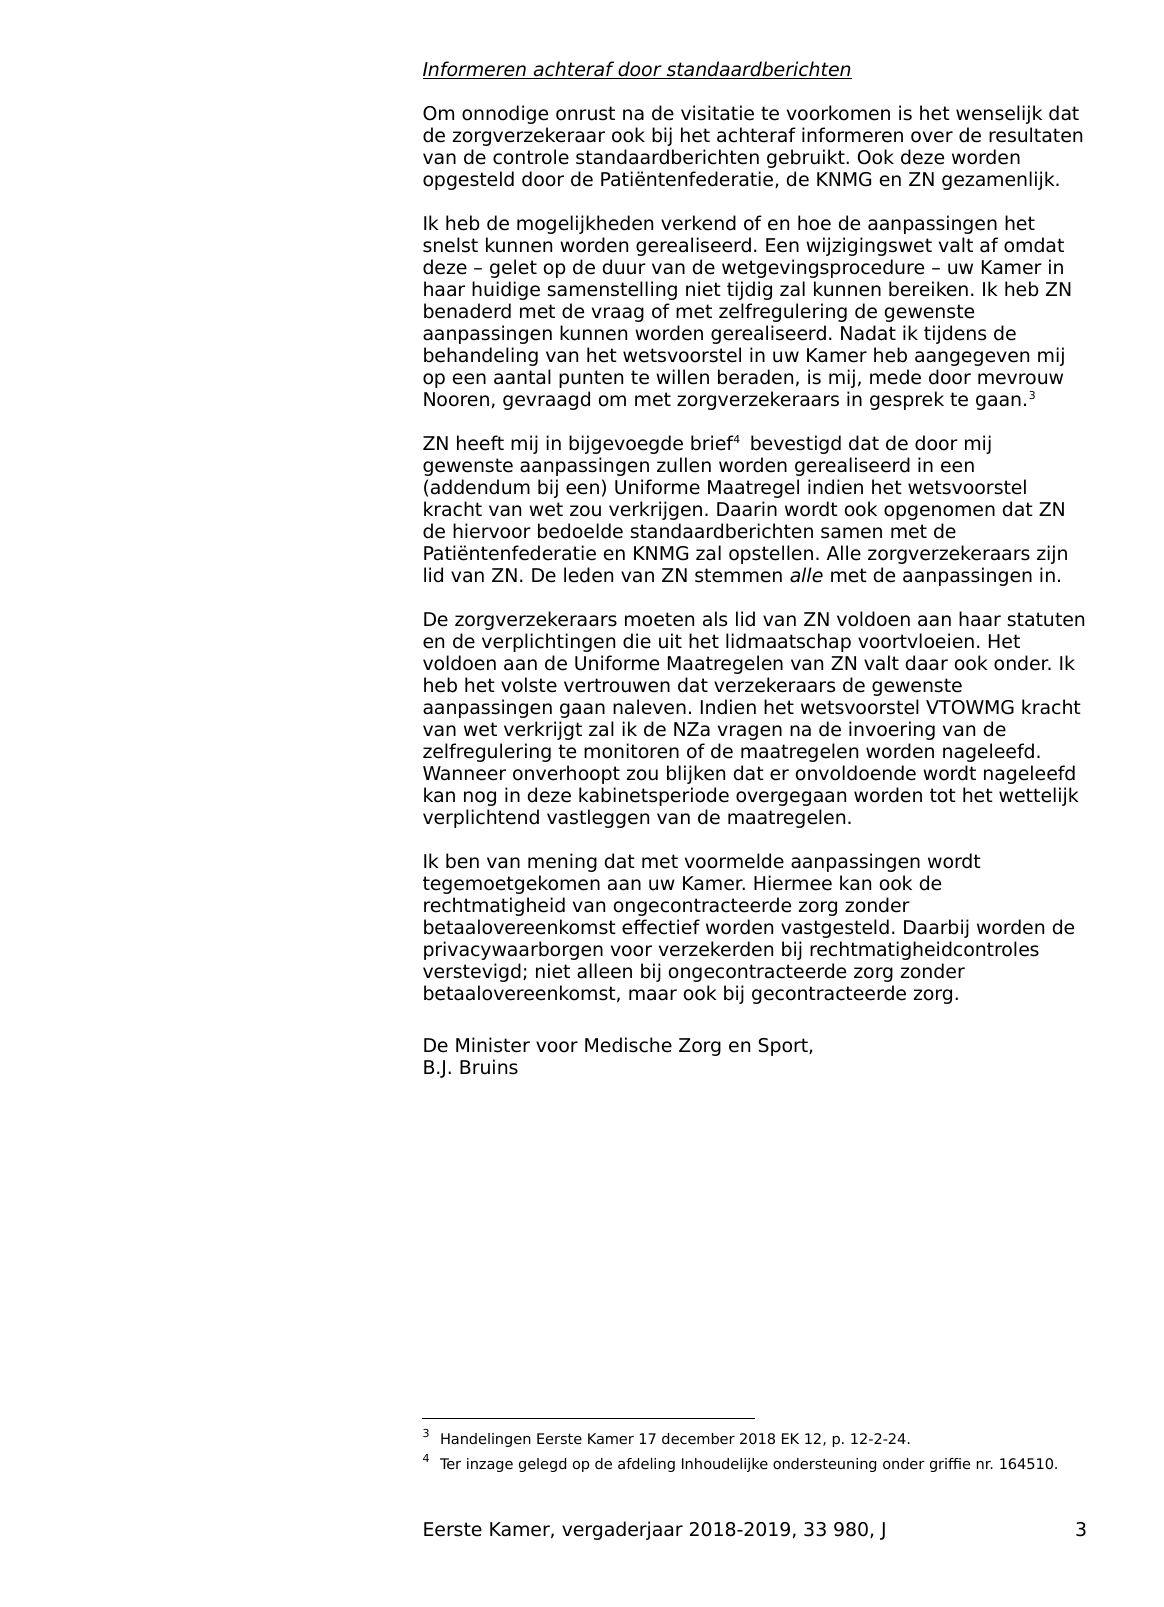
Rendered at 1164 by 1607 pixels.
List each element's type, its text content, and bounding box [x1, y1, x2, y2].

text Handelingen Eerste Kamer 17 december 2018 EK 12, p. 12-2-24. [422, 1427, 1087, 1449]
text De Minister voor Medische Zorg en Sport, B.J. Bruins [422, 1035, 1087, 1079]
subtitle Informeren achteraf door standaardberichten [422, 59, 1087, 81]
text Ter inzage gelegd op de afdeling Inhoudelijke ondersteuning onder griffie nr. 164510. [422, 1452, 1087, 1474]
text Ik heb de mogelijkheden verkend of en hoe de aanpassingen het snelst kunnen worden gerealiseerd. Een wijzigingswet valt af omdat deze – gelet op de duur van de wetgevingsprocedure – uw Kamer in haar huidige samenstelling niet tijdig zal kunnen bereiken. Ik heb ZN benaderd met de vraag of met zelfregulering de gewenste aanpassingen kunnen worden gerealiseerd. Nadat ik tijdens de behandeling van het wetsvoorstel in uw Kamer heb aangegeven mij op een aantal punten te willen beraden, is mij, mede door mevrouw Nooren, gevraagd om met zorgverzekeraars in gesprek te gaan. [422, 213, 1087, 411]
text ZN heeft mij in bijgevoegde brief bevestigd dat de door mij gewenste aanpassingen zullen worden gerealiseerd in een (addendum bij een) Uniforme Maatregel indien het wetsvoorstel kracht van wet zou verkrijgen. Daarin wordt ook opgenomen dat ZN de hiervoor bedoelde standaardberichten samen met de Patiëntenfederatie en KNMG zal opstellen. Alle zorgverzekeraars zijn lid van ZN. De leden van ZN stemmen alle met de aanpassingen in. [422, 433, 1087, 587]
text Ik ben van mening dat met voormelde aanpassingen wordt tegemoetgekomen aan uw Kamer. Hiermee kan ook de rechtmatigheid van ongecontracteerde zorg zonder betaalovereenkomst effectief worden vastgesteld. Daarbij worden de privacywaarborgen voor verzekerden bij rechtmatigheidcontroles verstevigd; niet alleen bij ongecontracteerde zorg zonder betaalovereenkomst, maar ook bij gecontracteerde zorg. [422, 851, 1087, 1005]
text Om onnodige onrust na de visitatie te voorkomen is het wenselijk dat de zorgverzekeraar ook bij het achteraf informeren over de resultaten van de controle standaardberichten gebruikt. Ook deze worden opgesteld door de Patiëntenfederatie, de KNMG en ZN gezamenlijk. [422, 103, 1087, 191]
text De zorgverzekeraars moeten als lid van ZN voldoen aan haar statuten en de verplichtingen die uit het lidmaatschap voortvloeien. Het voldoen aan de Uniforme Maatregelen van ZN valt daar ook onder. Ik heb het volste vertrouwen dat verzekeraars de gewenste aanpassingen gaan naleven. Indien het wetsvoorstel VTOWMG kracht van wet verkrijgt zal ik de NZa vragen na de invoering van de zelfregulering te monitoren of de maatregelen worden nageleefd. Wanneer onverhoopt zou blijken dat er onvoldoende wordt nageleefd kan nog in deze kabinetsperiode overgegaan worden tot het wettelijk verplichtend vastleggen van de maatregelen. [422, 609, 1087, 829]
